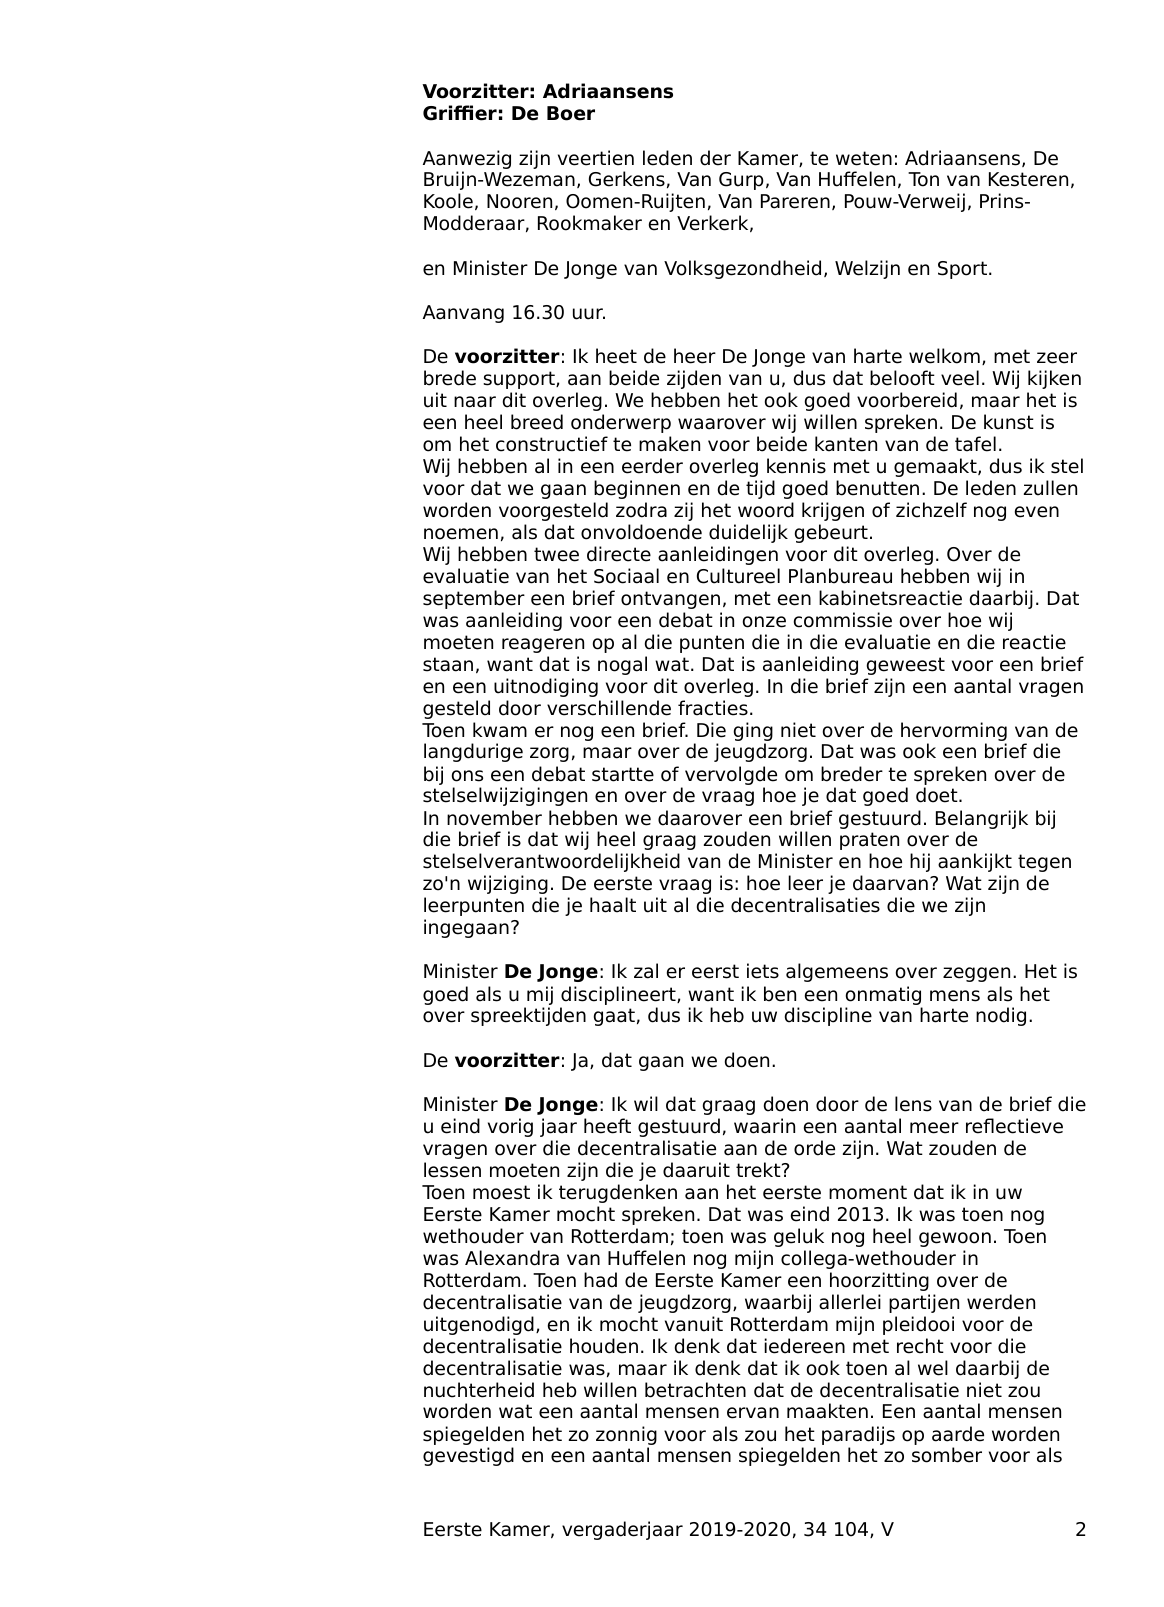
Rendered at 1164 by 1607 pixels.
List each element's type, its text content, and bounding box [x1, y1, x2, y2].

text en Minister De Jonge van Volksgezondheid, Welzijn en Sport. [422, 257, 1087, 279]
text De voorzitter: Ik heet de heer De Jonge van harte welkom, met zeer brede support, aan beide zijden van u, dus dat belooft veel. Wij kijken uit naar dit overleg. We hebben het ook goed voorbereid, maar het is een heel breed onderwerp waarover wij willen spreken. De kunst is om het constructief te maken voor beide kanten van de tafel. [422, 346, 1087, 456]
text Toen kwam er nog een brief. Die ging niet over de hervorming van de langdurige zorg, maar over de jeugdzorg. Dat was ook een brief die bij ons een debat startte of vervolgde om breder te spreken over de stelselwijzigingen en over de vraag hoe je dat goed doet. [422, 719, 1087, 807]
text Toen moest ik terugdenken aan het eerste moment dat ik in uw Eerste Kamer mocht spreken. Dat was eind 2013. Ik was toen nog wethouder van Rotterdam; toen was geluk nog heel gewoon. Toen was Alexandra van Huffelen nog mijn collega-wethouder in Rotterdam. Toen had de Eerste Kamer een hoorzitting over de decentralisatie van de jeugdzorg, waarbij allerlei partijen werden uitgenodigd, en ik mocht vanuit Rotterdam mijn pleidooi voor de decentralisatie houden. Ik denk dat iedereen met recht voor die decentralisatie was, maar ik denk dat ik ook toen al wel daarbij de nuchterheid heb willen betrachten dat de decentralisatie niet zou worden wat een aantal mensen ervan maakten. Een aantal mensen spiegelden het zo zonnig voor als zou het paradijs op aarde worden gevestigd en een aantal mensen spiegelden het zo somber voor als [422, 1182, 1087, 1467]
text Minister De Jonge: Ik zal er eerst iets algemeens over zeggen. Het is goed als u mij disciplineert, want ik ben een onmatig mens als het over spreektijden gaat, dus ik heb uw discipline van harte nodig. [422, 961, 1087, 1027]
text Griffier: De Boer [422, 103, 1087, 125]
text Voorzitter: Adriaansens [422, 81, 1087, 103]
text In november hebben we daarover een brief gestuurd. Belangrijk bij die brief is dat wij heel graag zouden willen praten over de stelselverantwoordelijkheid van de Minister en hoe hij aankijkt tegen zo'n wijziging. De eerste vraag is: hoe leer je daarvan? Wat zijn de leerpunten die je haalt uit al die decentralisaties die we zijn ingegaan? [422, 807, 1087, 939]
text Wij hebben twee directe aanleidingen voor dit overleg. Over de evaluatie van het Sociaal en Cultureel Planbureau hebben wij in september een brief ontvangen, met een kabinetsreactie daarbij. Dat was aanleiding voor een debat in onze commissie over hoe wij moeten reageren op al die punten die in die evaluatie en die reactie staan, want dat is nogal wat. Dat is aanleiding geweest voor een brief en een uitnodiging voor dit overleg. In die brief zijn een aantal vragen gesteld door verschillende fracties. [422, 544, 1087, 719]
text Aanvang 16.30 uur. [422, 302, 1087, 324]
text Aanwezig zijn veertien leden der Kamer, te weten: Adriaansens, De Bruijn-Wezeman, Gerkens, Van Gurp, Van Huffelen, Ton van Kesteren, Koole, Nooren, Oomen-Ruijten, Van Pareren, Pouw-Verweij, Prins-Modderaar, Rookmaker en Verkerk, [422, 147, 1087, 235]
text De voorzitter: Ja, dat gaan we doen. [422, 1049, 1087, 1072]
text Minister De Jonge: Ik wil dat graag doen door de lens van de brief die u eind vorig jaar heeft gestuurd, waarin een aantal meer reflectieve vragen over die decentralisatie aan de orde zijn. Wat zouden de lessen moeten zijn die je daaruit trekt? [422, 1094, 1087, 1182]
text Wij hebben al in een eerder overleg kennis met u gemaakt, dus ik stel voor dat we gaan beginnen en de tijd goed benutten. De leden zullen worden voorgesteld zodra zij het woord krijgen of zichzelf nog even noemen, als dat onvoldoende duidelijk gebeurt. [422, 456, 1087, 544]
